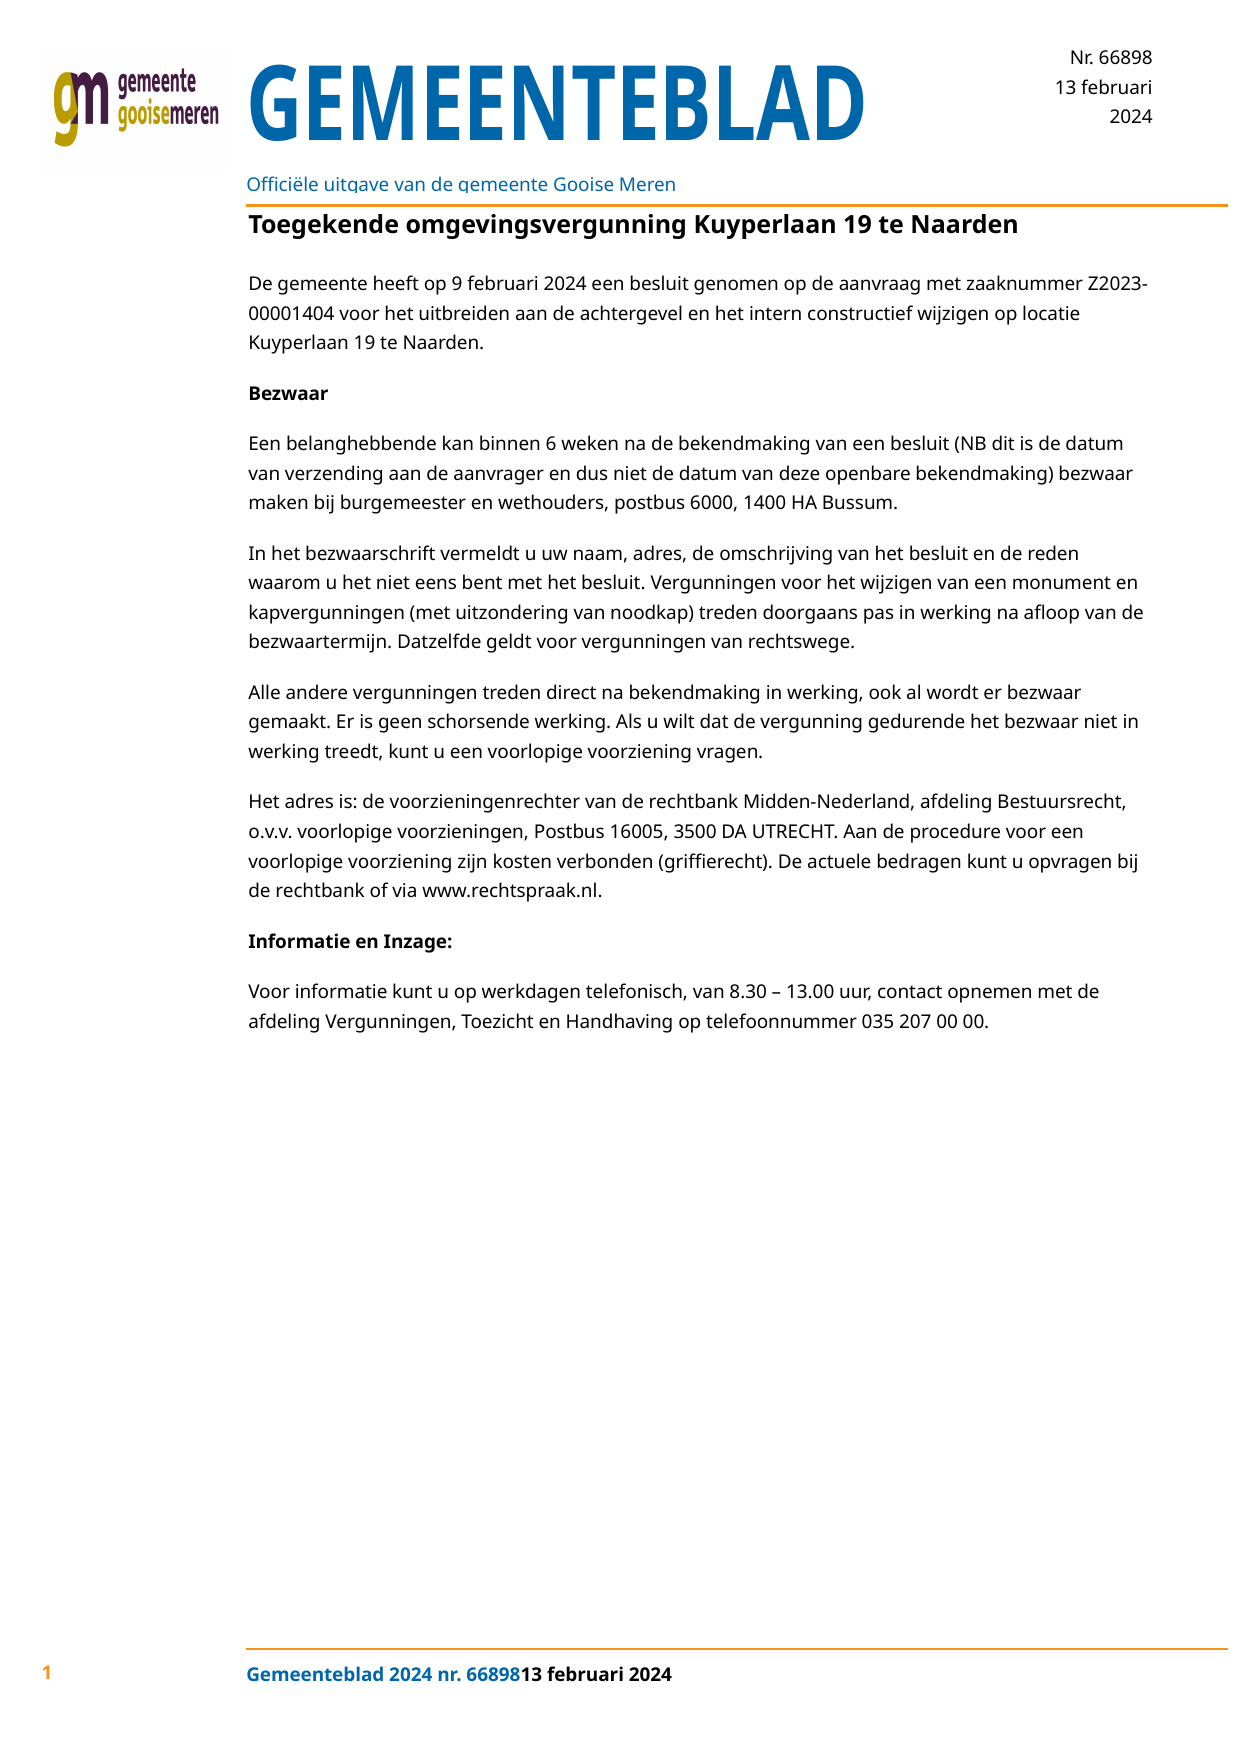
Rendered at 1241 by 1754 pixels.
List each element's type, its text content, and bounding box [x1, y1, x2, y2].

text De gemeente heeft op 9 februari 2024 een besluit genomen op de aanvraag met zaaknummer Z2023-00001404 voor het uitbreiden aan de achtergevel en het intern constructief wijzigen op locatie Kuyperlaan 19 te Naarden. [248, 270, 1152, 355]
text In het bezwaarschrift vermeldt u uw naam, adres, de omschrijving van het besluit en de reden waarom u het niet eens bent met het besluit. Vergunningen voor het wijzigen van een monument en kapvergunningen (met uitzondering van noodkap) treden doorgaans pas in werking na afloop van de bezwaartermijn. Datzelfde geldt voor vergunningen van rechtswege. [248, 540, 1152, 654]
picture [41, 47, 231, 172]
text Bezwaar [248, 380, 1152, 406]
text Het adres is: de voorzieningenrechter van de rechtbank Midden-Nederland, afdeling Bestuursrecht, o.v.v. voorlopige voorzieningen, Postbus 16005, 3500 DA UTRECHT. Aan de procedure voor een voorlopige voorziening zijn kosten verbonden (griffierecht). De actuele bedragen kunt u opvragen bij de rechtbank of via www.rechtspraak.nl. [248, 789, 1152, 903]
text Een belanghebbende kan binnen 6 weken na de bekendmaking van een besluit (NB dit is de datum van verzending aan de aanvrager en dus niet de datum van deze openbare bekendmaking) bezwaar maken bij burgemeester en wethouders, postbus 6000, 1400 HA Bussum. [248, 430, 1152, 515]
text Alle andere vergunningen treden direct na bekendmaking in werking, ook al wordt er bezwaar gemaakt. Er is geen schorsende werking. Als u wilt dat de vergunning gedurende het bezwaar niet in werking treedt, kunt u een voorlopige voorziening vragen. [248, 679, 1152, 764]
text Toegekende omgevingsvergunning Kuyperlaan 19 te Naarden [248, 207, 1152, 241]
text Voor informatie kunt u op werkdagen telefonisch, van 8.30 – 13.00 uur, contact opnemen met de afdeling Vergunningen, Toezicht en Handhaving op telefoonnummer 035 207 00 00. [248, 978, 1152, 1033]
text Informatie en Inzage: [248, 928, 1152, 953]
